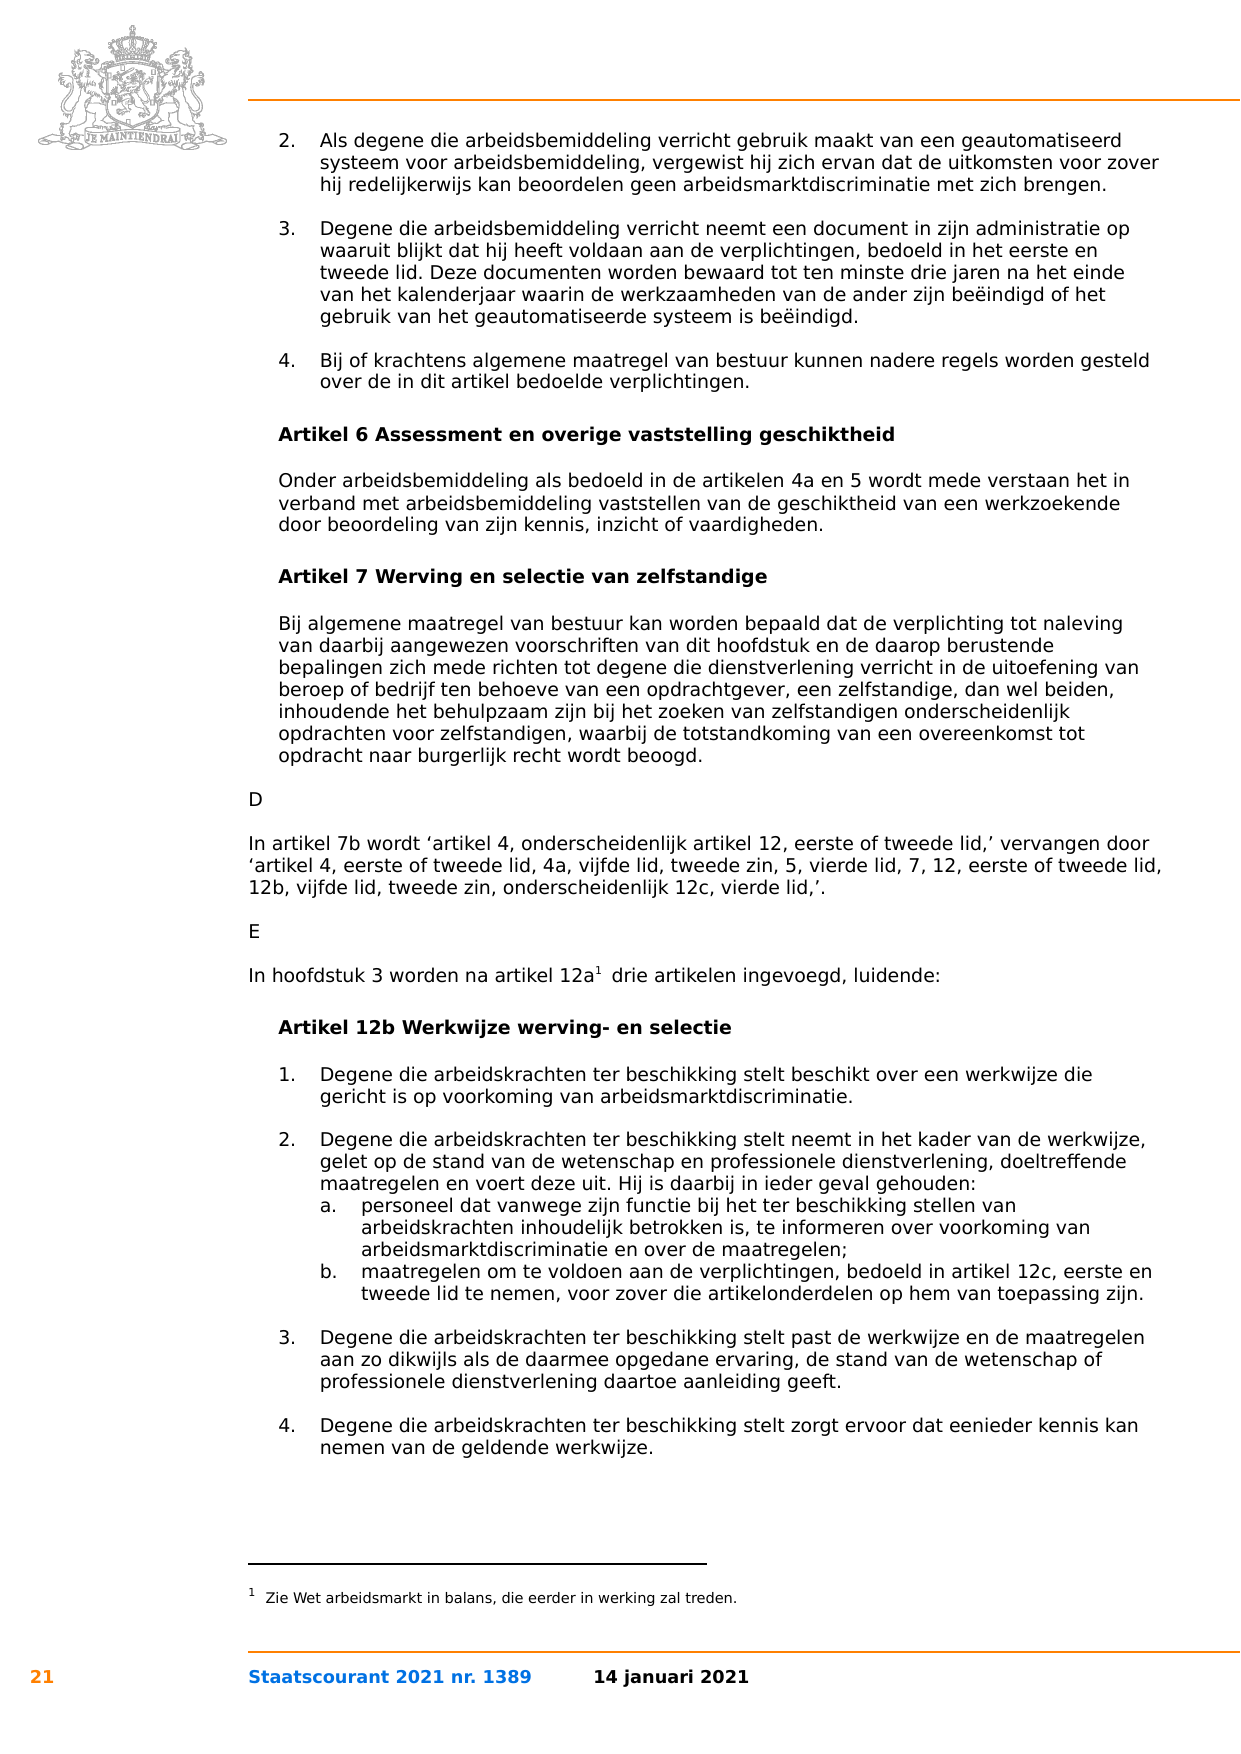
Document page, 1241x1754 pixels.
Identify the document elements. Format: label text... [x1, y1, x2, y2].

picture [38, 25, 227, 150]
text E [248, 921, 1163, 943]
text Onder arbeidsbemiddeling als bedoeld in de artikelen 4a en 5 wordt mede verstaan het in verband met arbeidsbemiddeling vaststellen van de geschiktheid van een werkzoekende door beoordeling van zijn kennis, inzicht of vaardigheden. [278, 470, 1163, 536]
text 4. Bij of krachtens algemene maatregel van bestuur kunnen nadere regels worden gesteld over de in dit artikel bedoelde verplichtingen. [278, 349, 1163, 393]
text 4. Degene die arbeidskrachten ter beschikking stelt zorgt ervoor dat eenieder kennis kan nemen van de geldende werkwijze. [278, 1415, 1163, 1459]
text In hoofdstuk 3 worden na artikel 12a drie artikelen ingevoegd, luidende: [248, 964, 1163, 987]
text 3. Degene die arbeidskrachten ter beschikking stelt past de werkwijze en de maatregelen aan zo dikwijls als de daarmee opgedane ervaring, de stand van de wetenschap of professionele dienstverlening daartoe aanleiding geeft. [278, 1327, 1163, 1393]
text 3. Degene die arbeidsbemiddeling verricht neemt een document in zijn administratie op waaruit blijkt dat hij heeft voldaan aan de verplichtingen, bedoeld in het eerste en tweede lid. Deze documenten worden bewaard tot ten minste drie jaren na het einde van het kalenderjaar waarin de werkzaamheden van de ander zijn beëindigd of het gebruik van het geautomatiseerde systeem is beëindigd. [278, 218, 1163, 328]
text a. personeel dat vanwege zijn functie bij het ter beschikking stellen van arbeidskrachten inhoudelijk betrokken is, te informeren over voorkoming van arbeidsmarktdiscriminatie en over de maatregelen; [319, 1195, 1163, 1261]
text 2. Degene die arbeidskrachten ter beschikking stelt neemt in het kader van de werkwijze, gelet op de stand van de wetenschap en professionele dienstverlening, doeltreffende maatregelen en voert deze uit. Hij is daarbij in ieder geval gehouden: [278, 1129, 1163, 1195]
text Bij algemene maatregel van bestuur kan worden bepaald dat de verplichting tot naleving van daarbij aangewezen voorschriften van dit hoofdstuk en de daarop berustende bepalingen zich mede richten tot degene die dienstverlening verricht in de uitoefening van beroep of bedrijf ten behoeve van een opdrachtgever, een zelfstandige, dan wel beiden, inhoudende het behulpzaam zijn bij het zoeken van zelfstandigen onderscheidenlijk opdrachten voor zelfstandigen, waarbij de totstandkoming van een overeenkomst tot opdracht naar burgerlijk recht wordt beoogd. [278, 613, 1163, 767]
text In artikel 7b wordt ‘artikel 4, onderscheidenlijk artikel 12, eerste of tweede lid,’ vervangen door ‘artikel 4, eerste of tweede lid, 4a, vijfde lid, tweede zin, 5, vierde lid, 7, 12, eerste of tweede lid, 12b, vijfde lid, tweede zin, onderscheidenlijk 12c, vierde lid,’. [248, 833, 1163, 899]
text D [248, 789, 1163, 811]
text b. maatregelen om te voldoen aan de verplichtingen, bedoeld in artikel 12c, eerste en tweede lid te nemen, voor zover die artikelonderdelen op hem van toepassing zijn. [319, 1261, 1163, 1305]
subtitle Artikel 6 Assessment en overige vaststelling geschiktheid [278, 423, 1163, 445]
text 1. Degene die arbeidskrachten ter beschikking stelt beschikt over een werkwijze die gericht is op voorkoming van arbeidsmarktdiscriminatie. [278, 1063, 1163, 1107]
text 2. Als degene die arbeidsbemiddeling verricht gebruik maakt van een geautomatiseerd systeem voor arbeidsbemiddeling, vergewist hij zich ervan dat de uitkomsten voor zover hij redelijkerwijs kan beoordelen geen arbeidsmarktdiscriminatie met zich brengen. [278, 130, 1163, 196]
text Zie Wet arbeidsmarkt in balans, die eerder in werking zal treden. [248, 1586, 1163, 1608]
subtitle Artikel 7 Werving en selectie van zelfstandige [278, 566, 1163, 588]
subtitle Artikel 12b Werkwijze werving- en selectie [278, 1017, 1163, 1038]
